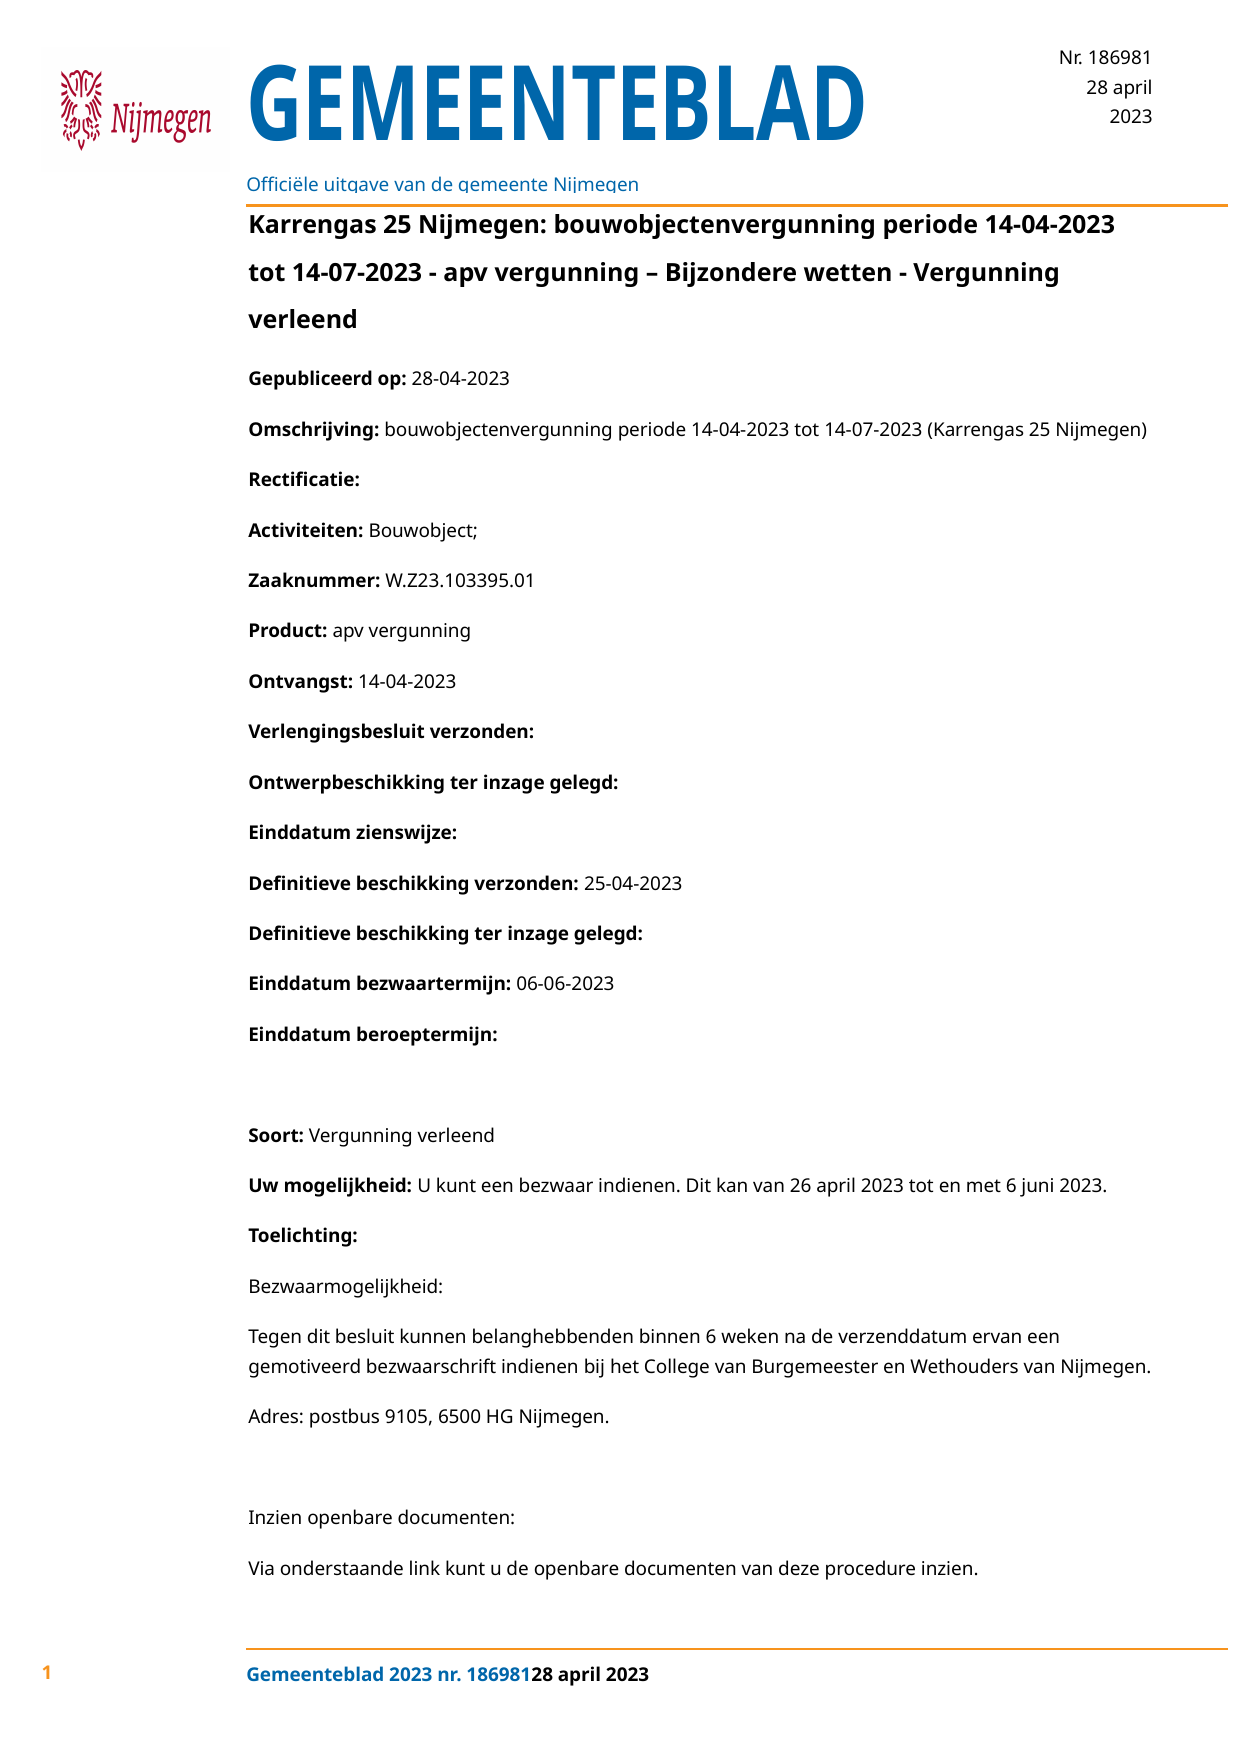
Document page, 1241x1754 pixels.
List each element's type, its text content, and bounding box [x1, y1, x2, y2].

text Zaaknummer: W.Z23.103395.01 [248, 567, 1152, 593]
text Product: apv vergunning [248, 618, 1152, 643]
text Einddatum beroeptermijn: [248, 1021, 1152, 1047]
text Ontvangst: 14-04-2023 [248, 668, 1152, 694]
text Omschrijving: bouwobjectenvergunning periode 14-04-2023 tot 14-07-2023 (Karrengas 25 Nijmegen) [248, 416, 1152, 442]
text Verlengingsbesluit verzonden: [248, 718, 1152, 744]
text Gepubliceerd op: 28-04-2023 [248, 366, 1152, 391]
text Activiteiten: Bouwobject; [248, 517, 1152, 542]
text Soort: Vergunning verleend [248, 1122, 1152, 1147]
text Definitieve beschikking ter inzage gelegd: [248, 920, 1152, 946]
text Inzien openbare documenten: [248, 1504, 1152, 1530]
text Einddatum zienswijze: [248, 819, 1152, 845]
text Via onderstaande link kunt u de openbare documenten van deze procedure inzien. [248, 1555, 1152, 1580]
text Karrengas 25 Nijmegen: bouwobjectenvergunning periode 14-04-2023 tot 14-07-2023 - apv vergunning – Bijzondere wetten - Vergunning verleend [248, 207, 1152, 336]
text Definitieve beschikking verzonden: 25-04-2023 [248, 870, 1152, 895]
text Tegen dit besluit kunnen belanghebbenden binnen 6 weken na de verzenddatum ervan een gemotiveerd bezwaarschrift indienen bij het College van Burgemeester en Wethouders van Nijmegen. [248, 1323, 1152, 1379]
text Uw mogelijkheid: U kunt een bezwaar indienen. Dit kan van 26 april 2023 tot en met 6 juni 2023. [248, 1172, 1152, 1198]
text Ontwerpbeschikking ter inzage gelegd: [248, 769, 1152, 794]
text Adres: postbus 9105, 6500 HG Nijmegen. [248, 1403, 1152, 1429]
text Toelichting: [248, 1223, 1152, 1248]
text Einddatum bezwaartermijn: 06-06-2023 [248, 971, 1152, 996]
picture [41, 47, 231, 172]
text Bezwaarmogelijkheid: [248, 1273, 1152, 1299]
text Rectificatie: [248, 466, 1152, 492]
